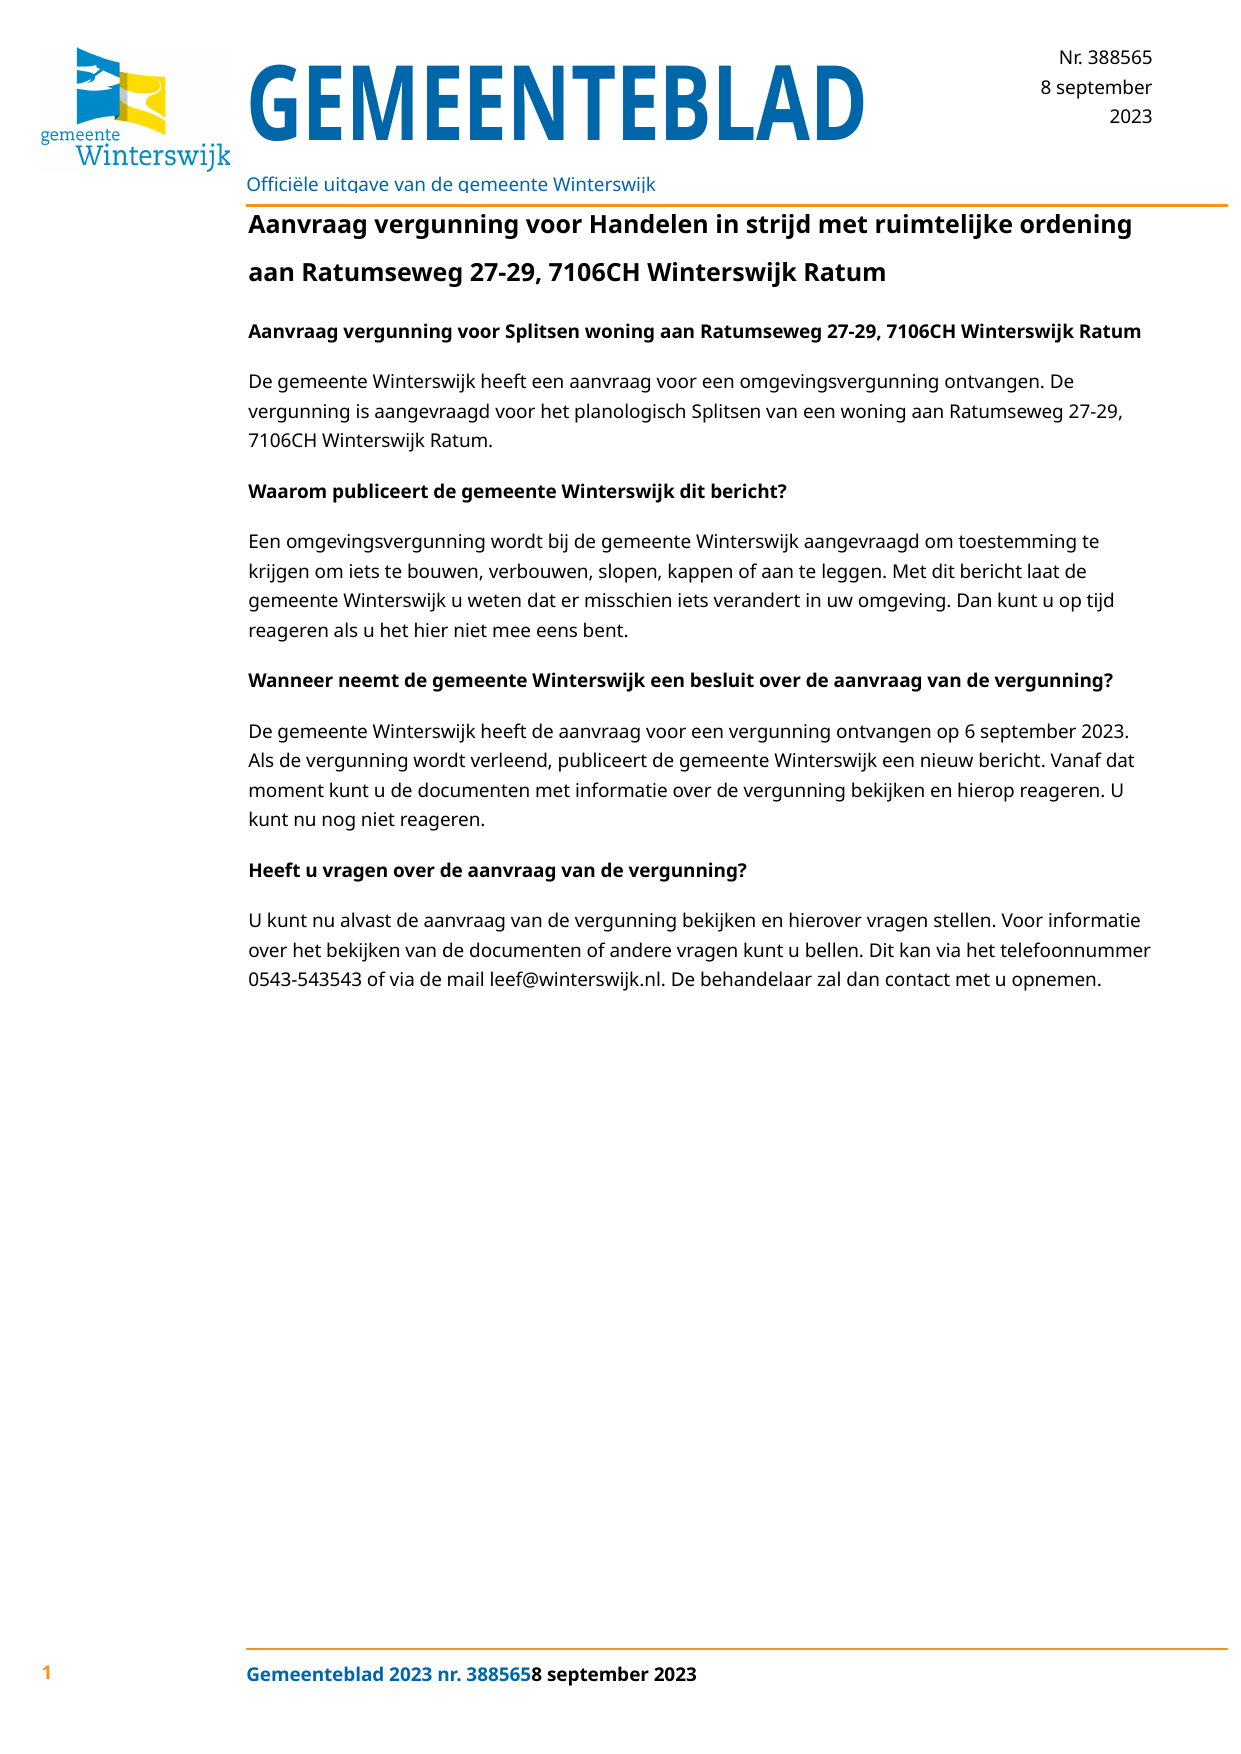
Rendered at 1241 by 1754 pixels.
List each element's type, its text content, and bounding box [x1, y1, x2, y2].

picture [41, 47, 231, 172]
text Een omgevingsvergunning wordt bij de gemeente Winterswijk aangevraagd om toestemming te krijgen om iets te bouwen, verbouwen, slopen, kappen of aan te leggen. Met dit bericht laat de gemeente Winterswijk u weten dat er misschien iets verandert in uw omgeving. Dan kunt u op tijd reageren als u het hier niet mee eens bent. [248, 528, 1152, 643]
text Heeft u vragen over de aanvraag van de vergunning? [248, 857, 1152, 883]
text Aanvraag vergunning voor Splitsen woning aan Ratumseweg 27-29, 7106CH Winterswijk Ratum [248, 318, 1152, 344]
text Waarom publiceert de gemeente Winterswijk dit bericht? [248, 478, 1152, 504]
text Aanvraag vergunning voor Handelen in strijd met ruimtelijke ordening aan Ratumseweg 27-29, 7106CH Winterswijk Ratum [248, 207, 1152, 288]
text Wanneer neemt de gemeente Winterswijk een besluit over de aanvraag van de vergunning? [248, 667, 1152, 693]
text De gemeente Winterswijk heeft de aanvraag voor een vergunning ontvangen op 6 september 2023. Als de vergunning wordt verleend, publiceert de gemeente Winterswijk een nieuw bericht. Vanaf dat moment kunt u de documenten met informatie over de vergunning bekijken en hierop reageren. U kunt nu nog niet reageren. [248, 718, 1152, 832]
text U kunt nu alvast de aanvraag van de vergunning bekijken en hierover vragen stellen. Voor informatie over het bekijken van de documenten of andere vragen kunt u bellen. Dit kan via het telefoonnummer 0543-543543 of via de mail leef@winterswijk.nl. De behandelaar zal dan contact met u opnemen. [248, 907, 1152, 992]
text De gemeente Winterswijk heeft een aanvraag voor een omgevingsvergunning ontvangen. De vergunning is aangevraagd voor het planologisch Splitsen van een woning aan Ratumseweg 27-29, 7106CH Winterswijk Ratum. [248, 368, 1152, 453]
picture [225, 153, 231, 162]
